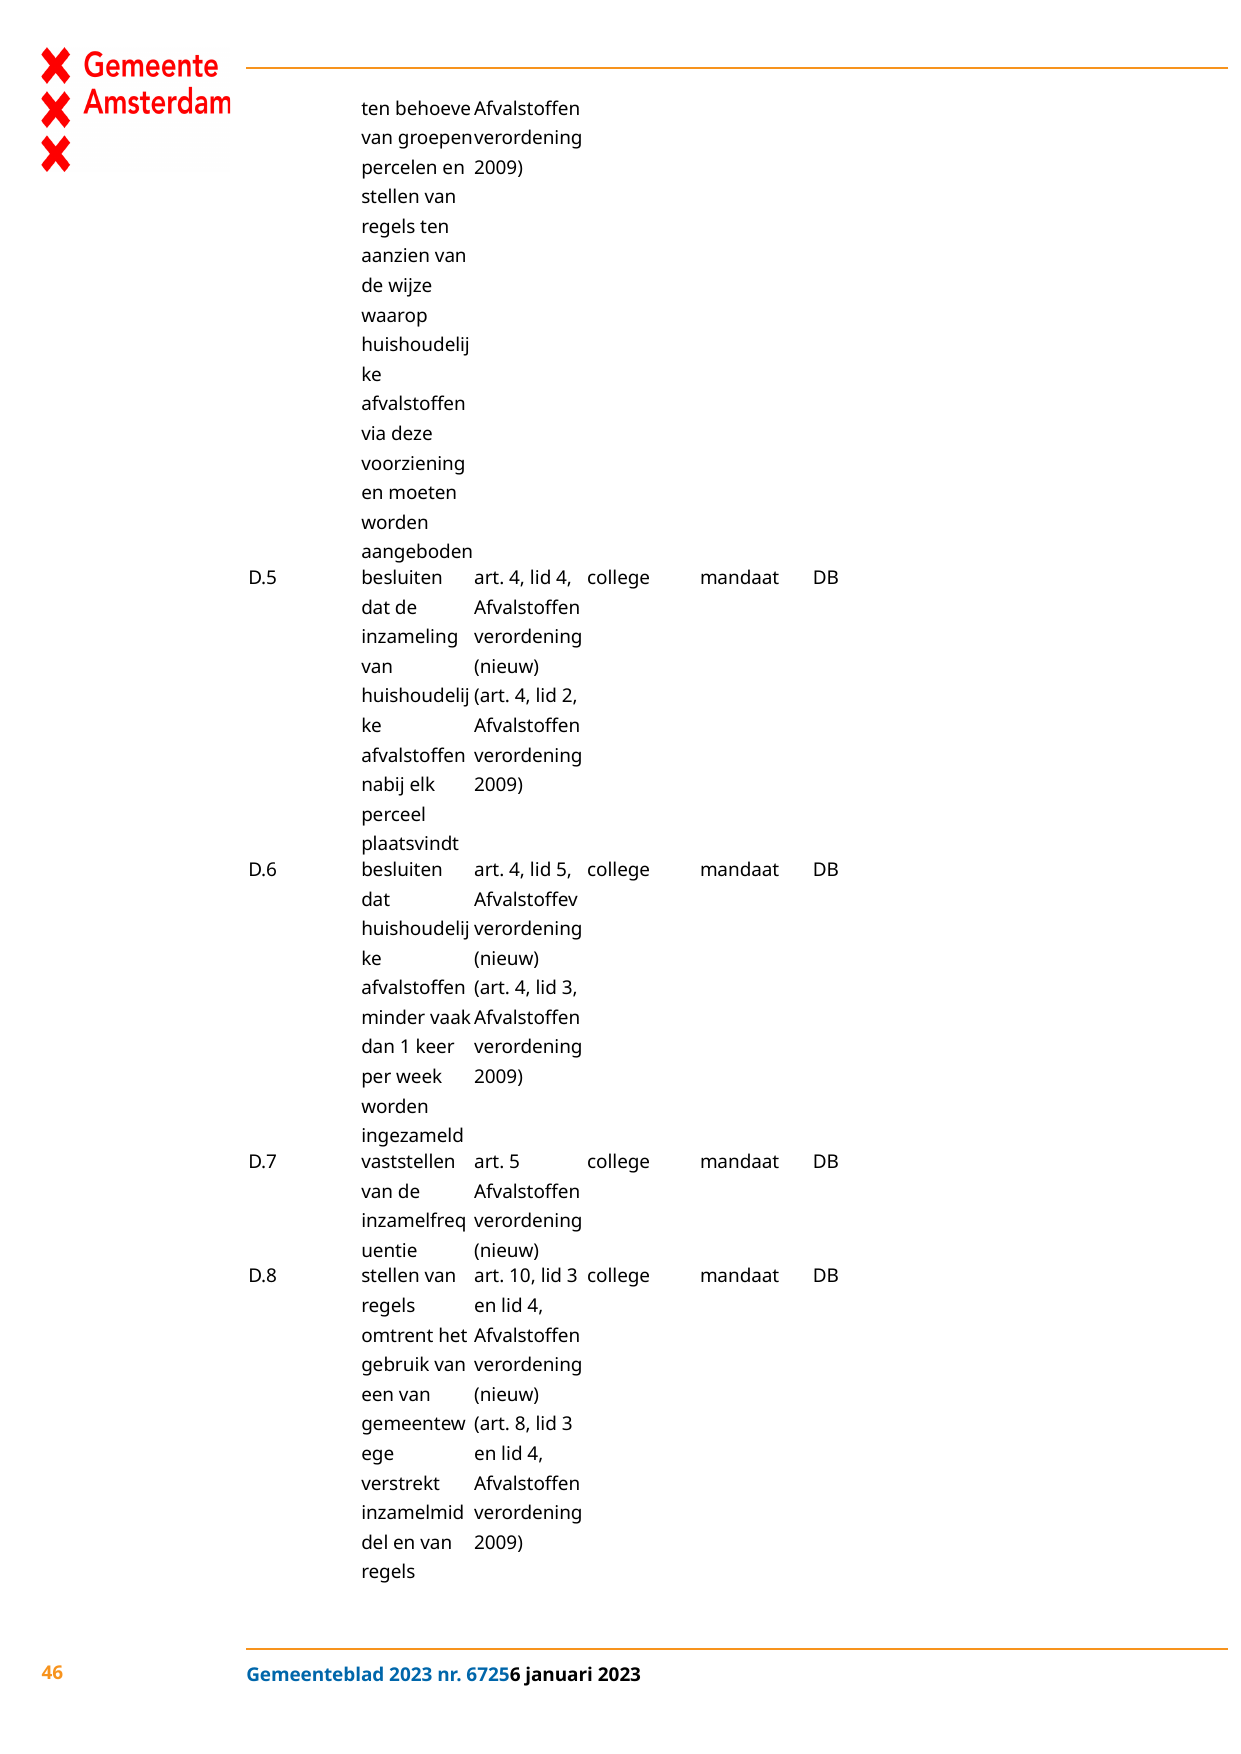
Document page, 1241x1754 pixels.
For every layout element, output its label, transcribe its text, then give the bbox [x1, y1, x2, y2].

picture [41, 47, 231, 172]
table_cell mandaat [700, 856, 813, 1148]
table_cell D.8 [248, 1263, 361, 1584]
table_cell [700, 95, 813, 564]
table_cell [926, 1148, 1038, 1263]
table_cell [926, 1263, 1038, 1584]
table_cell [587, 95, 700, 564]
table_cell DB [813, 856, 926, 1148]
table_cell [1039, 95, 1152, 564]
table_cell [1039, 564, 1152, 856]
table_cell mandaat [700, 1148, 813, 1263]
table_cell mandaat [700, 564, 813, 856]
table_cell [1039, 856, 1152, 1148]
table_cell vaststellen van de inzamelfrequentie [361, 1148, 474, 1263]
table_cell art. 4, lid 4, Afvalstoffenverordening (nieuw) (art. 4, lid 2, Afvalstoffenverordening 2009) [474, 564, 587, 856]
table_cell art. 10, lid 3 en lid 4, Afvalstoffenverordening (nieuw) (art. 8, lid 3 en lid 4, Afvalstoffenverordening 2009) [474, 1263, 587, 1584]
table_cell Afvalstoffenverordening 2009) [474, 95, 587, 564]
table_cell stellen van regels omtrent het gebruik van een van gemeentewege verstrekt inzamelmiddel en van regels [361, 1263, 474, 1584]
table_cell D.5 [248, 564, 361, 856]
table_cell college [587, 1148, 700, 1263]
table_cell DB [813, 1263, 926, 1584]
table_cell ten behoeve van groepen percelen en stellen van regels ten aanzien van de wijze waarop huishoudelijke afvalstoffen via deze voorzieningen moeten worden aangeboden [361, 95, 474, 564]
table_cell [248, 95, 361, 564]
table_cell college [587, 856, 700, 1148]
table_cell DB [813, 564, 926, 856]
table_cell art. 5 Afvalstoffenverordening (nieuw) [474, 1148, 587, 1263]
table_cell [926, 564, 1038, 856]
table_cell besluiten dat de inzameling van huishoudelijke afvalstoffen nabij elk perceel plaatsvindt [361, 564, 474, 856]
table_cell mandaat [700, 1263, 813, 1584]
table_cell [813, 95, 926, 564]
table_cell [926, 856, 1038, 1148]
table_cell college [587, 564, 700, 856]
table_cell [926, 95, 1038, 564]
table_cell [1039, 1263, 1152, 1584]
table_cell DB [813, 1148, 926, 1263]
table_cell art. 4, lid 5, Afvalstoffevverordening (nieuw) (art. 4, lid 3, Afvalstoffenverordening 2009) [474, 856, 587, 1148]
table_cell D.7 [248, 1148, 361, 1263]
table_cell [1039, 1148, 1152, 1263]
table_cell besluiten dat huishoudelijke afvalstoffen minder vaak dan 1 keer per week worden ingezameld [361, 856, 474, 1148]
table_cell college [587, 1263, 700, 1584]
table_cell D.6 [248, 856, 361, 1148]
